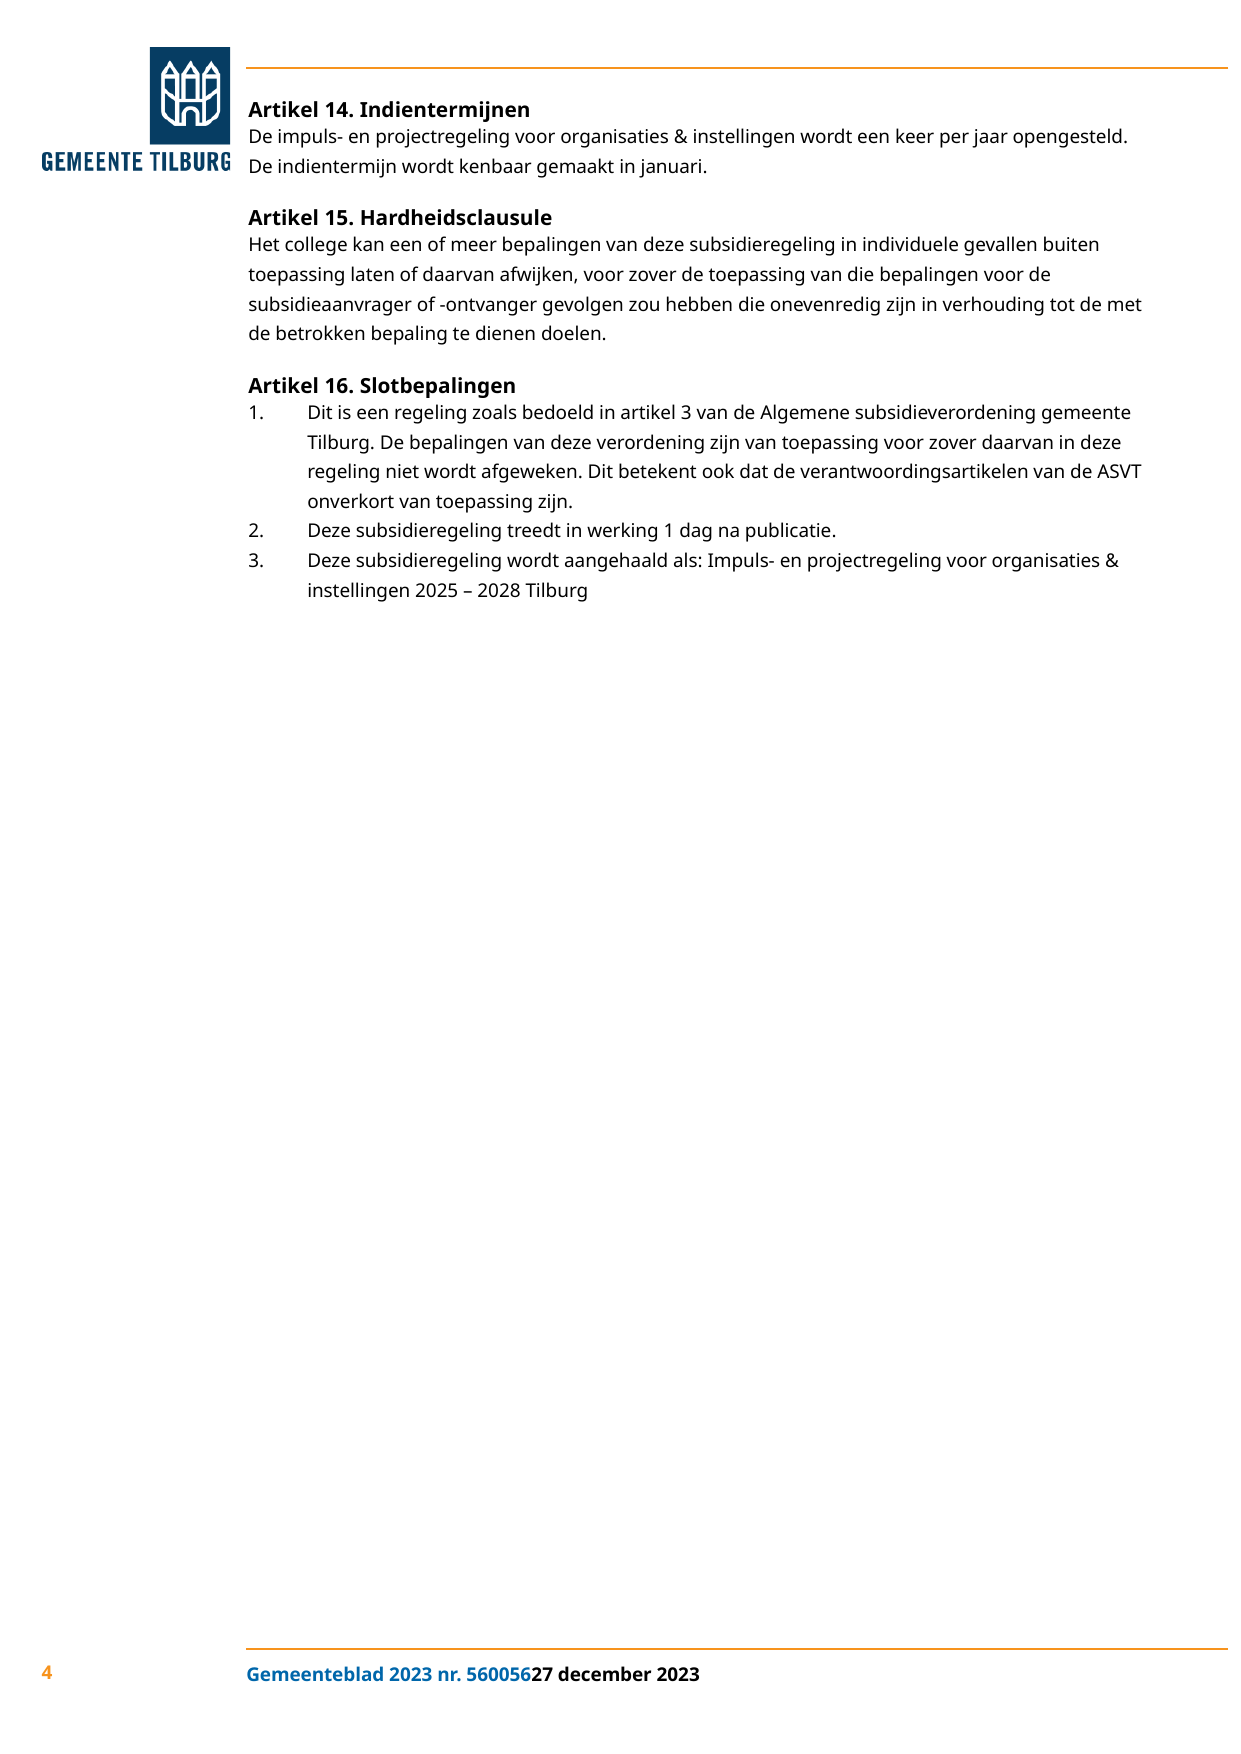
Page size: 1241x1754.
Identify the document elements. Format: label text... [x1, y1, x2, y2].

picture [41, 47, 231, 172]
text Artikel 15. Hardheidsclausule [248, 203, 1152, 232]
text Het college kan een of meer bepalingen van deze subsidieregeling in individuele gevallen buiten toepassing laten of daarvan afwijken, voor zover de toepassing van die bepalingen voor de subsidieaanvrager of -ontvanger gevolgen zou hebben die onevenredig zijn in verhouding tot de met de betrokken bepaling te dienen doelen. [248, 232, 1152, 346]
text Artikel 14. Indientermijnen [248, 95, 1152, 123]
text De impuls- en projectregeling voor organisaties & instellingen wordt een keer per jaar opengesteld. De indientermijn wordt kenbaar gemaakt in januari. [248, 123, 1152, 178]
list Deze subsidieregeling wordt aangehaald als: Impuls- en projectregeling voor organisaties & instellingen 2025 – 2028 Tilburg [248, 547, 1152, 602]
list Dit is een regeling zoals bedoeld in artikel 3 van de Algemene subsidieverordening gemeente Tilburg. De bepalingen van deze verordening zijn van toepassing voor zover daarvan in deze regeling niet wordt afgeweken. Dit betekent ook dat de verantwoordingsartikelen van de ASVT onverkort van toepassing zijn. [248, 399, 1152, 514]
list Deze subsidieregeling treedt in werking 1 dag na publicatie. [248, 518, 1152, 543]
text Artikel 16. Slotbepalingen [248, 371, 1152, 399]
